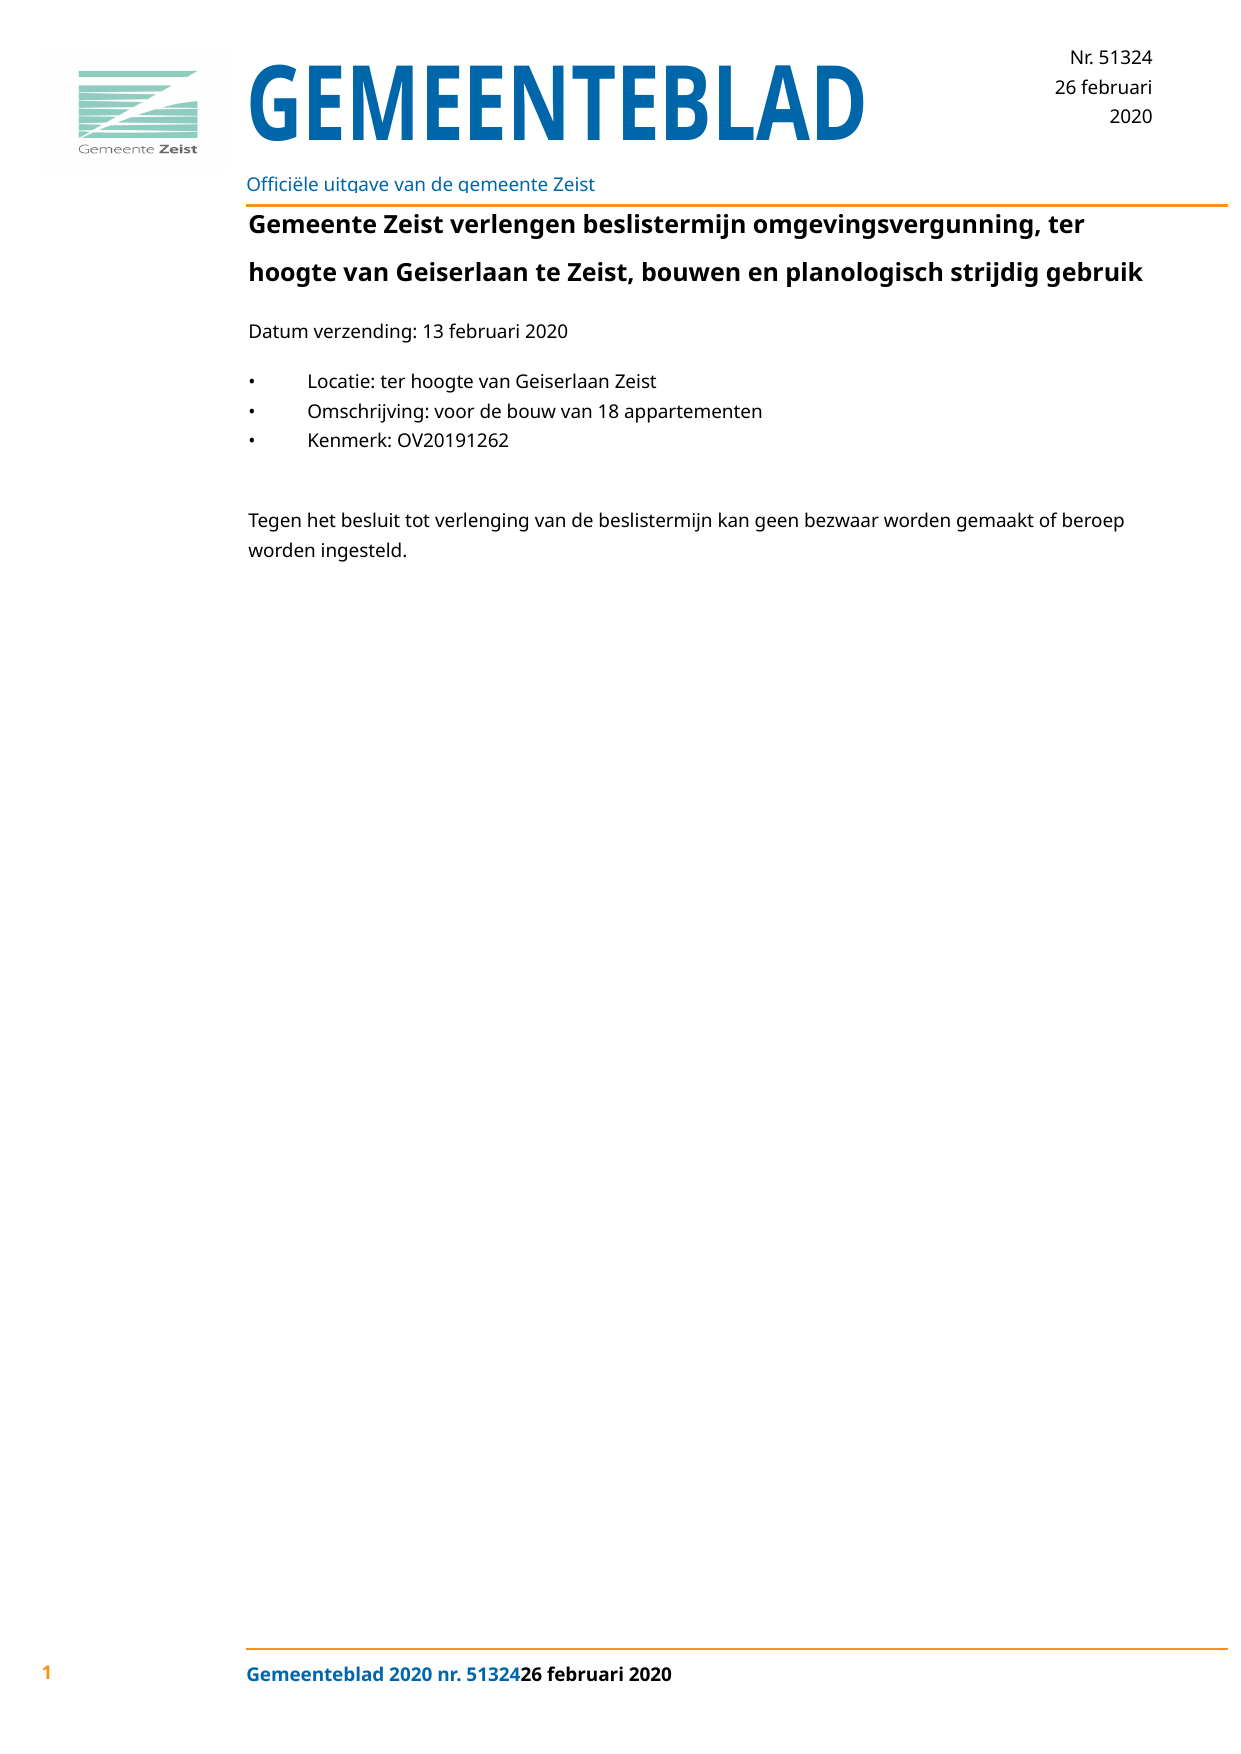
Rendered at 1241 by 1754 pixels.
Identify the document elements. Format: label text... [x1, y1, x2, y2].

text Gemeente Zeist verlengen beslistermijn omgevingsvergunning, ter hoogte van Geiserlaan te Zeist, bouwen en planologisch strijdig gebruik [248, 207, 1152, 288]
text Datum verzending: 13 februari 2020 [248, 318, 1152, 344]
list Locatie: ter hoogte van Geiserlaan Zeist [248, 368, 1152, 394]
text Tegen het besluit tot verlenging van de beslistermijn kan geen bezwaar worden gemaakt of beroep worden ingesteld. [248, 507, 1152, 563]
picture [41, 47, 231, 172]
list Omschrijving: voor de bouw van 18 appartementen [248, 398, 1152, 424]
list Kenmerk: OV20191262 [248, 427, 1152, 453]
